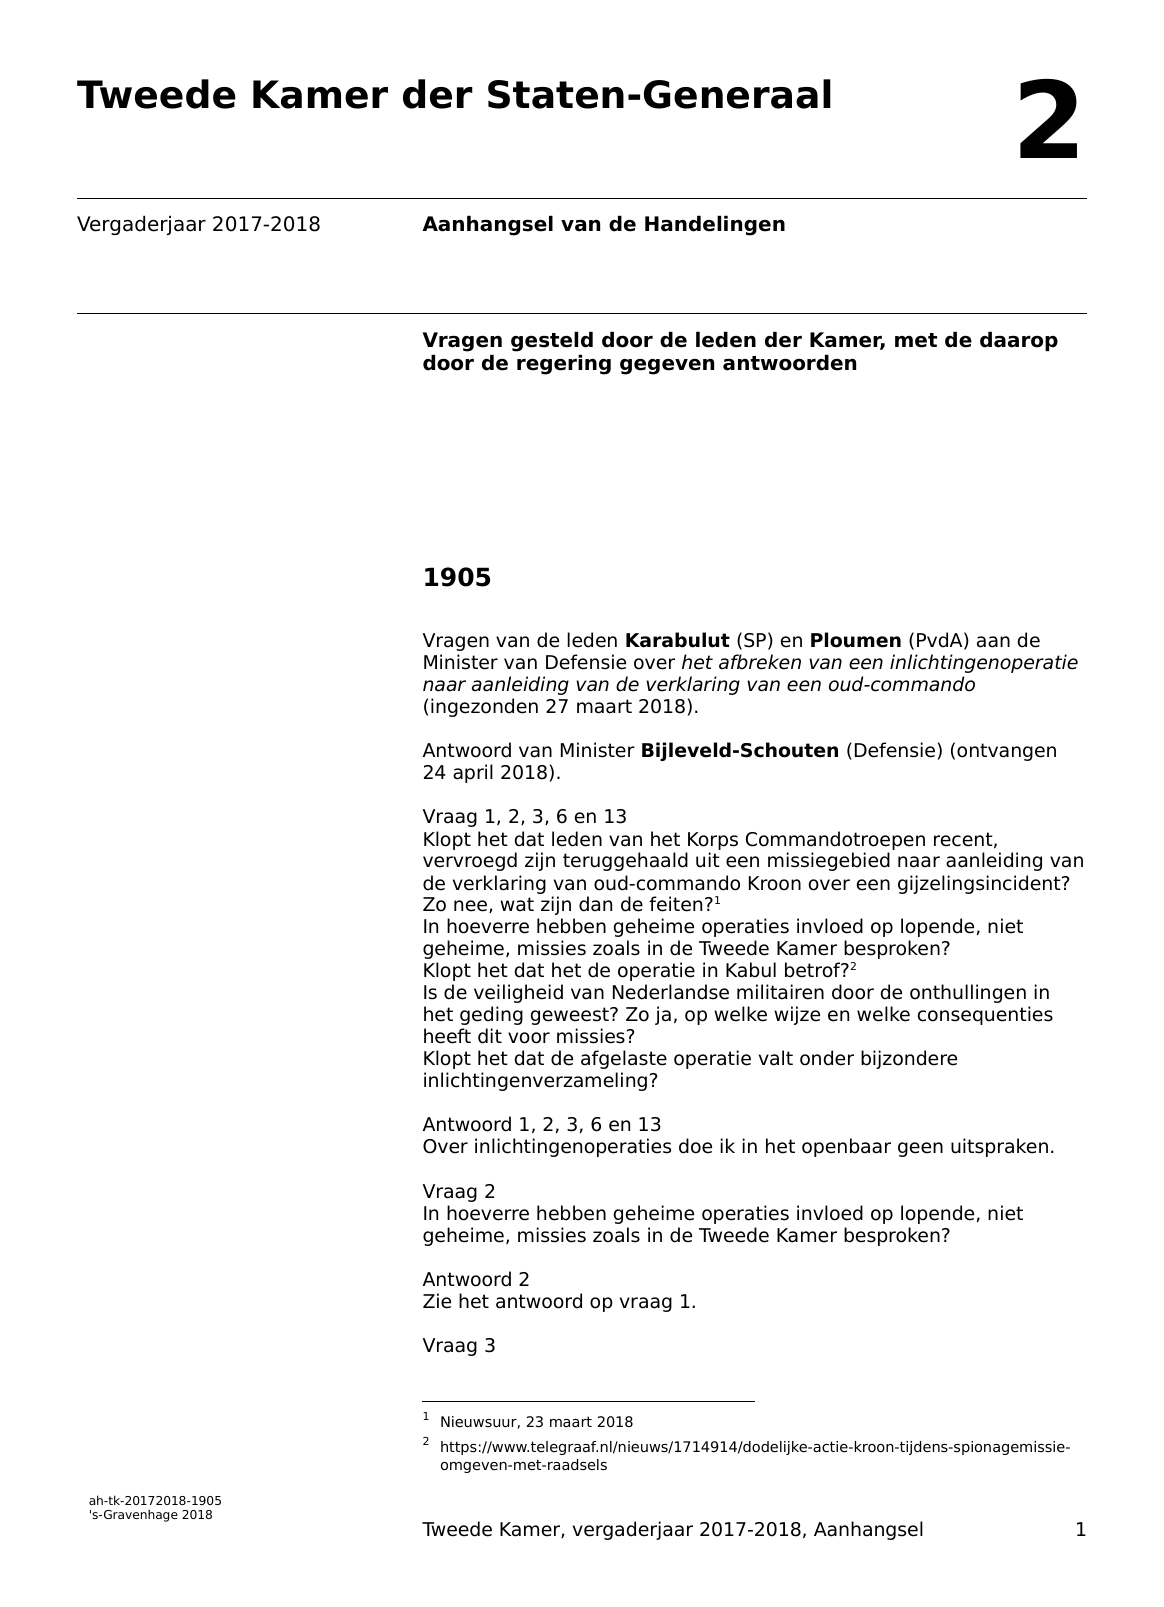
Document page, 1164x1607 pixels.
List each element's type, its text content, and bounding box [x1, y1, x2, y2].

table_cell Aanhangsel van de Handelingen [422, 199, 1087, 313]
text Is de veiligheid van Nederlandse militairen door de onthullingen in het geding geweest? Zo ja, op welke wijze en welke consequenties heeft dit voor missies? [422, 982, 1087, 1048]
text ah-tk-20172018-1905 [88, 1494, 323, 1508]
table_header Tweede Kamer der Staten-Generaal [77, 59, 886, 198]
table_cell [77, 314, 422, 375]
text Klopt het dat leden van het Korps Commandotroepen recent, vervroegd zijn teruggehaald uit een missiegebied naar aanleiding van de verklaring van oud-commando Kroon over een gijzelingsincident? Zo nee, wat zijn dan de feiten? [422, 828, 1087, 916]
text Nieuwsuur, 23 maart 2018 [422, 1410, 1087, 1432]
text Klopt het dat de afgelaste operatie valt onder bijzondere inlichtingenverzameling? [422, 1048, 1087, 1092]
text In hoeverre hebben geheime operaties invloed op lopende, niet geheime, missies zoals in de Tweede Kamer besproken? [422, 1202, 1087, 1246]
text Zie het antwoord op vraag 1. [422, 1291, 1087, 1313]
text Vraag 2 [422, 1181, 1087, 1202]
text Klopt het dat het de operatie in Kabul betrof? [422, 960, 1087, 982]
text Vraag 1, 2, 3, 6 en 13 [422, 806, 1087, 828]
text 1905 [422, 563, 1087, 592]
table_cell Vergaderjaar 2017-2018 [77, 199, 422, 313]
table_header 2 [886, 59, 1087, 198]
table_cell Vragen gesteld door de leden der Kamer, met de daarop door de regering gegeven antwoorden [422, 314, 1087, 375]
text Vragen van de leden Karabulut (SP) en Ploumen (PvdA) aan de Minister van Defensie over het afbreken van een inlichtingenoperatie naar aanleiding van de verklaring van een oud-commando (ingezonden 27 maart 2018). [422, 630, 1087, 718]
text Over inlichtingenoperaties doe ik in het openbaar geen uitspraken. [422, 1136, 1087, 1158]
text Antwoord 1, 2, 3, 6 en 13 [422, 1114, 1087, 1136]
text https://www.telegraaf.nl/nieuws/1714914/dodelijke-actie-kroon-tijdens-spionagemissie-omgeven-met-raadsels [422, 1435, 1087, 1474]
text 's-Gravenhage 2018 [88, 1508, 323, 1522]
text Antwoord van Minister Bijleveld-Schouten (Defensie) (ontvangen 24 april 2018). [422, 740, 1087, 784]
text Antwoord 2 [422, 1269, 1087, 1291]
text Vraag 3 [422, 1335, 1087, 1357]
text In hoeverre hebben geheime operaties invloed op lopende, niet geheime, missies zoals in de Tweede Kamer besproken? [422, 916, 1087, 960]
